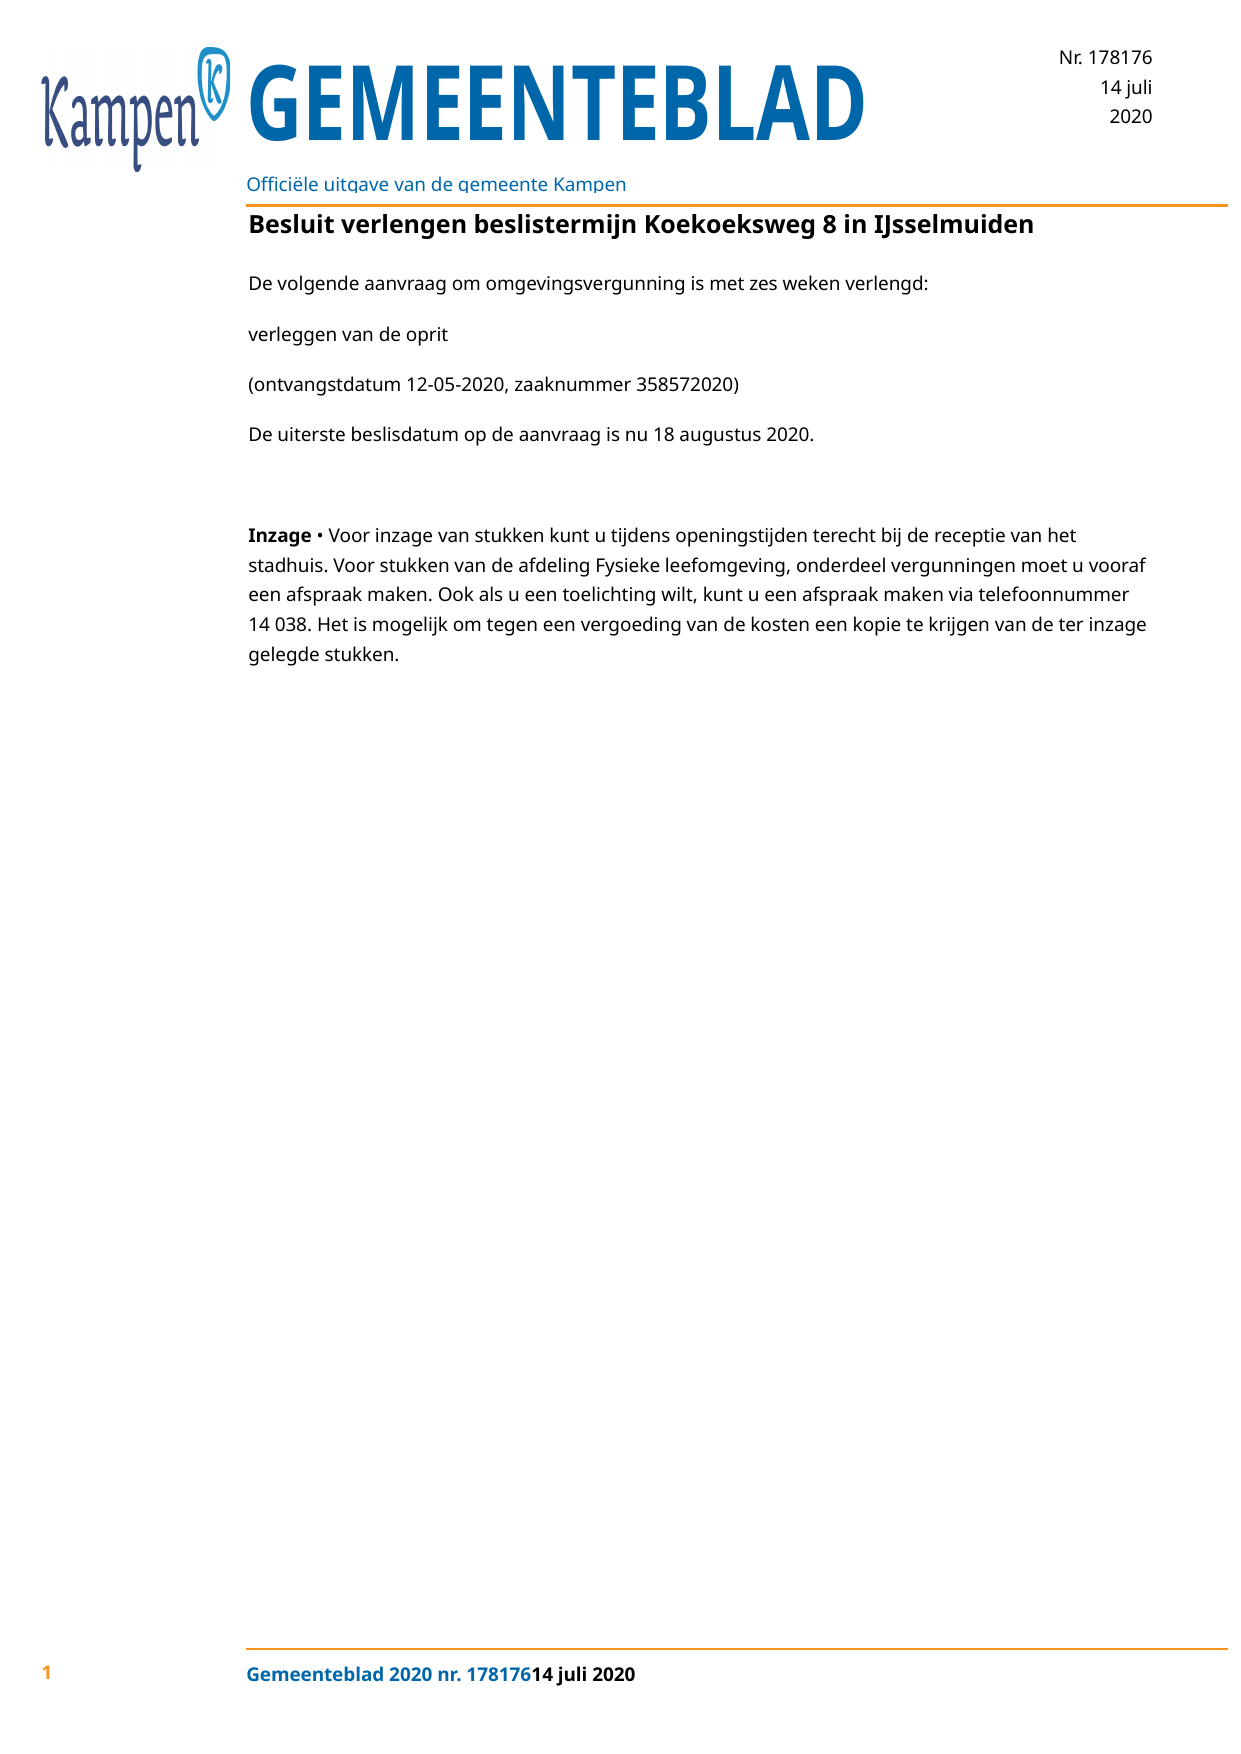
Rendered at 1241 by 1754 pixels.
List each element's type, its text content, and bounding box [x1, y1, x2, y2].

text verleggen van de oprit [248, 321, 1152, 346]
text De uiterste beslisdatum op de aanvraag is nu 18 augustus 2020. [248, 422, 1152, 447]
text (ontvangstdatum 12-05-2020, zaaknummer 358572020) [248, 371, 1152, 397]
text Inzage • Voor inzage van stukken kunt u tijdens openingstijden terecht bij de receptie van het stadhuis. Voor stukken van de afdeling Fysieke leefomgeving, onderdeel vergunningen moet u vooraf een afspraak maken. Ook als u een toelichting wilt, kunt u een afspraak maken via telefoonnummer 14 038. Het is mogelijk om tegen een vergoeding van de kosten een kopie te krijgen van de ter inzage gelegde stukken. [248, 522, 1152, 666]
text Besluit verlengen beslistermijn Koekoeksweg 8 in IJsselmuiden [248, 207, 1152, 241]
picture [41, 47, 231, 172]
text De volgende aanvraag om omgevingsvergunning is met zes weken verlengd: [248, 270, 1152, 296]
